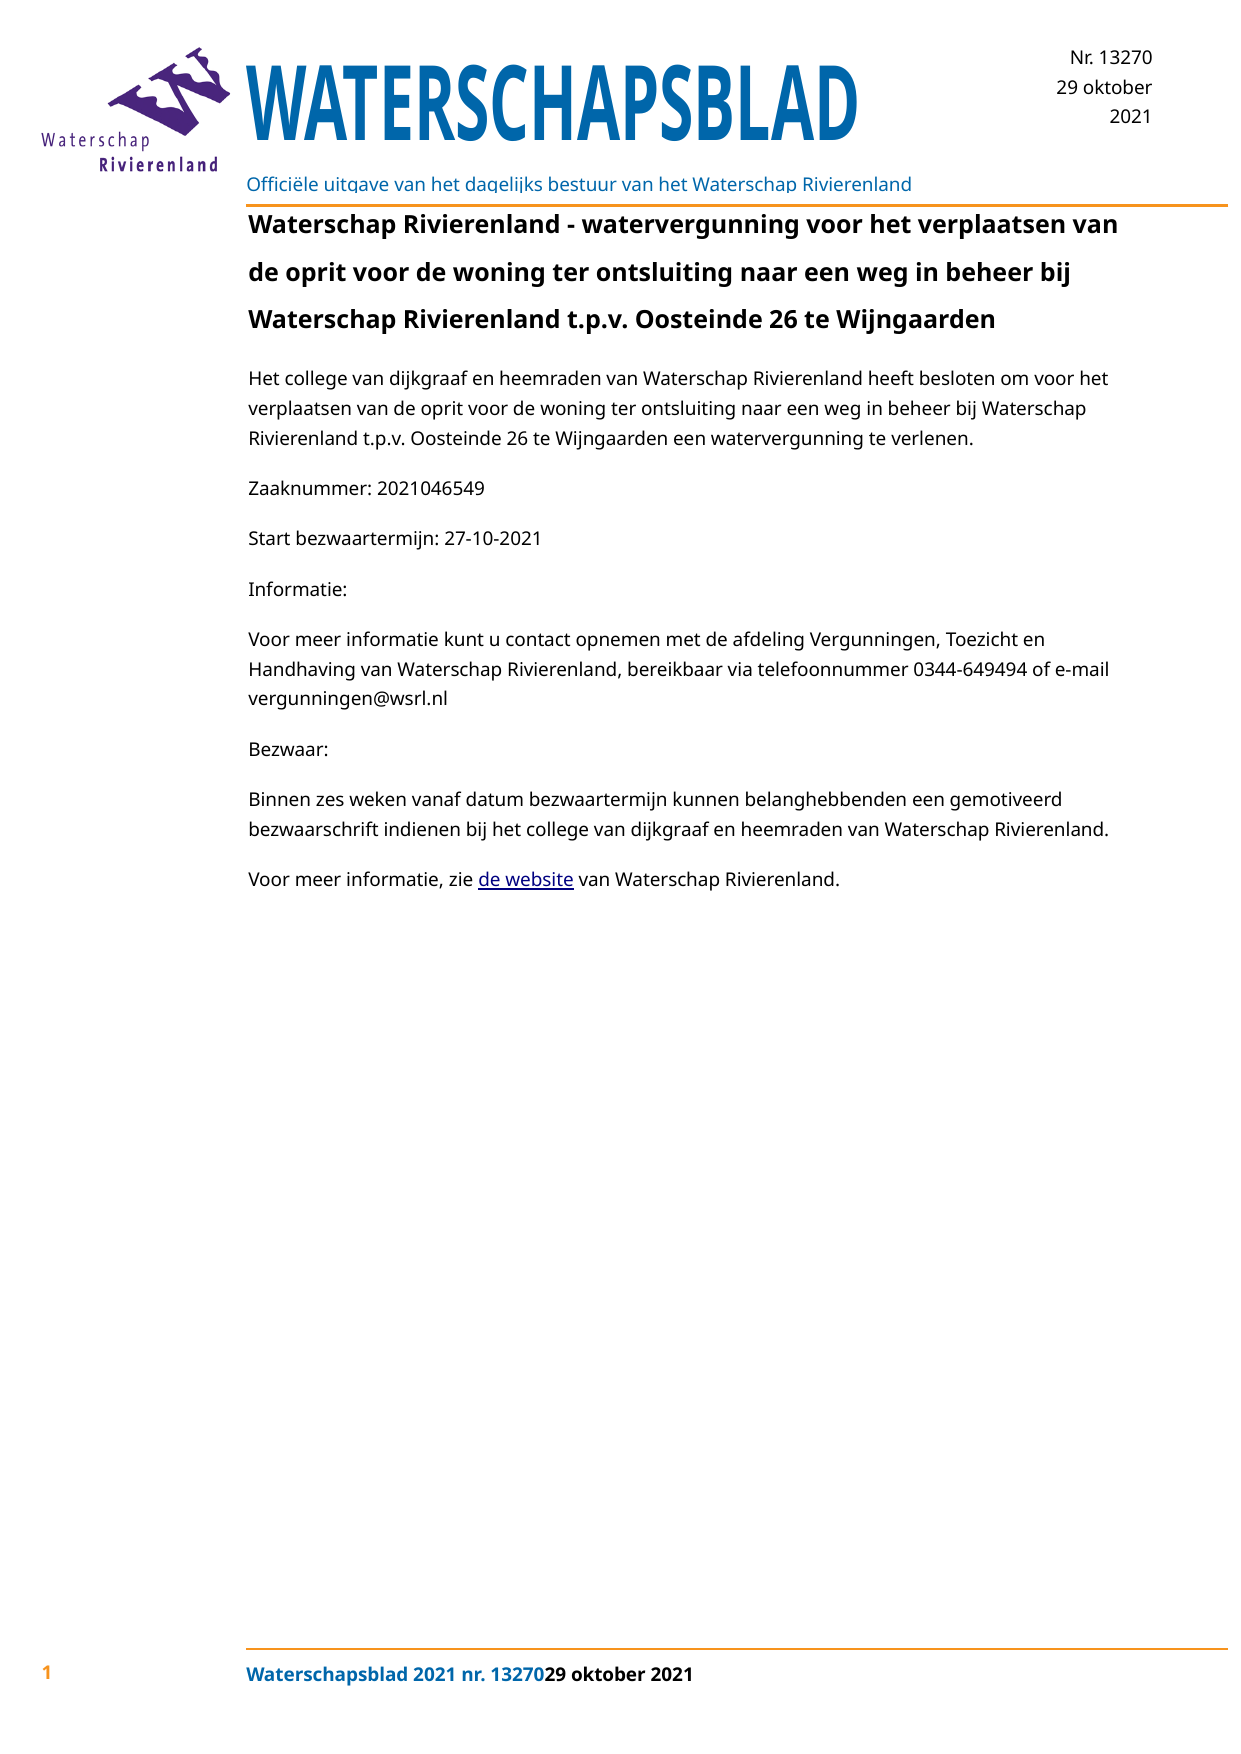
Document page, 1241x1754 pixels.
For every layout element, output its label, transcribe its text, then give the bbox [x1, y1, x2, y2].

text Voor meer informatie kunt u contact opnemen met de afdeling Vergunningen, Toezicht en Handhaving van Waterschap Rivierenland, bereikbaar via telefoonnummer 0344-649494 of e-mail vergunningen@wsrl.nl [248, 626, 1152, 711]
text Zaaknummer: 2021046549 [248, 475, 1152, 501]
text Binnen zes weken vanaf datum bezwaartermijn kunnen belanghebbenden een gemotiveerd bezwaarschrift indienen bij het college van dijkgraaf en heemraden van Waterschap Rivierenland. [248, 786, 1152, 842]
picture [41, 47, 231, 172]
text Het college van dijkgraaf en heemraden van Waterschap Rivierenland heeft besloten om voor het verplaatsen van de oprit voor de woning ter ontsluiting naar een weg in beheer bij Waterschap Rivierenland t.p.v. Oosteinde 26 te Wijngaarden een watervergunning te verlenen. [248, 366, 1152, 450]
text Start bezwaartermijn: 27-10-2021 [248, 526, 1152, 551]
text Waterschap Rivierenland - watervergunning voor het verplaatsen van de oprit voor de woning ter ontsluiting naar een weg in beheer bij Waterschap Rivierenland t.p.v. Oosteinde 26 te Wijngaarden [248, 207, 1152, 336]
text Informatie: [248, 576, 1152, 602]
text Bezwaar: [248, 736, 1152, 762]
text Voor meer informatie, zie de website van Waterschap Rivierenland. [248, 866, 1152, 892]
